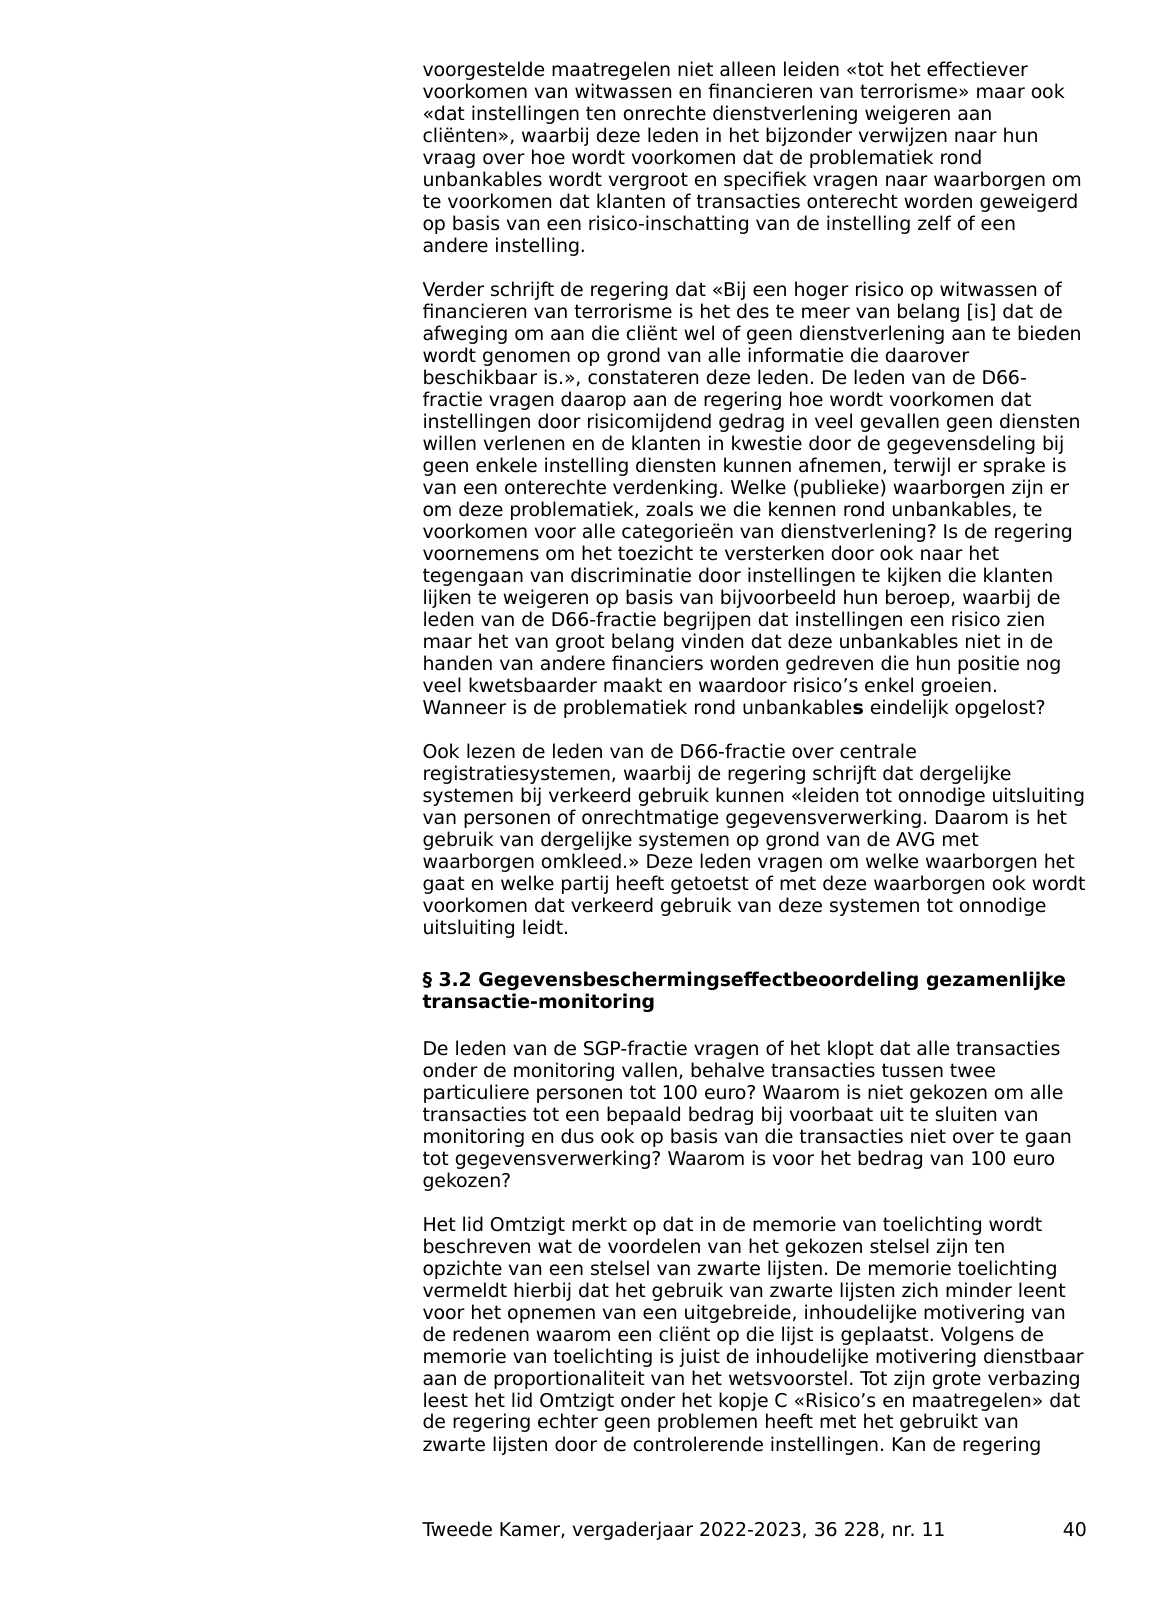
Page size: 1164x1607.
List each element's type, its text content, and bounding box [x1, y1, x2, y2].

text Ook lezen de leden van de D66-fractie over centrale registratiesystemen, waarbij de regering schrijft dat dergelijke systemen bij verkeerd gebruik kunnen «leiden tot onnodige uitsluiting van personen of onrechtmatige gegevensverwerking. Daarom is het gebruik van dergelijke systemen op grond van de AVG met waarborgen omkleed.» Deze leden vragen om welke waarborgen het gaat en welke partij heeft getoetst of met deze waarborgen ook wordt voorkomen dat verkeerd gebruik van deze systemen tot onnodige uitsluiting leidt. [422, 741, 1087, 939]
text voorgestelde maatregelen niet alleen leiden «tot het effectiever voorkomen van witwassen en financieren van terrorisme» maar ook «dat instellingen ten onrechte dienstverlening weigeren aan cliënten», waarbij deze leden in het bijzonder verwijzen naar hun vraag over hoe wordt voorkomen dat de problematiek rond unbankables wordt vergroot en specifiek vragen naar waarborgen om te voorkomen dat klanten of transacties onterecht worden geweigerd op basis van een risico-inschatting van de instelling zelf of een andere instelling. [422, 59, 1087, 257]
text Verder schrijft de regering dat «Bij een hoger risico op witwassen of financieren van terrorisme is het des te meer van belang [is] dat de afweging om aan die cliënt wel of geen dienstverlening aan te bieden wordt genomen op grond van alle informatie die daarover beschikbaar is.», constateren deze leden. De leden van de D66-fractie vragen daarop aan de regering hoe wordt voorkomen dat instellingen door risicomijdend gedrag in veel gevallen geen diensten willen verlenen en de klanten in kwestie door de gegevensdeling bij geen enkele instelling diensten kunnen afnemen, terwijl er sprake is van een onterechte verdenking. Welke (publieke) waarborgen zijn er om deze problematiek, zoals we die kennen rond unbankables, te voorkomen voor alle categorieën van dienstverlening? Is de regering voornemens om het toezicht te versterken door ook naar het tegengaan van discriminatie door instellingen te kijken die klanten lijken te weigeren op basis van bijvoorbeeld hun beroep, waarbij de leden van de D66-fractie begrijpen dat instellingen een risico zien maar het van groot belang vinden dat deze unbankables niet in de handen van andere financiers worden gedreven die hun positie nog veel kwetsbaarder maakt en waardoor risico’s enkel groeien. Wanneer is de problematiek rond unbankables eindelijk opgelost? [422, 279, 1087, 719]
text De leden van de SGP-fractie vragen of het klopt dat alle transacties onder de monitoring vallen, behalve transacties tussen twee particuliere personen tot 100 euro? Waarom is niet gekozen om alle transacties tot een bepaald bedrag bij voorbaat uit te sluiten van monitoring en dus ook op basis van die transacties niet over te gaan tot gegevensverwerking? Waarom is voor het bedrag van 100 euro gekozen? [422, 1038, 1087, 1191]
subtitle § 3.2 Gegevensbeschermingseffectbeoordeling gezamenlijke transactie-monitoring [422, 969, 1087, 1013]
text Het lid Omtzigt merkt op dat in de memorie van toelichting wordt beschreven wat de voordelen van het gekozen stelsel zijn ten opzichte van een stelsel van zwarte lijsten. De memorie toelichting vermeldt hierbij dat het gebruik van zwarte lijsten zich minder leent voor het opnemen van een uitgebreide, inhoudelijke motivering van de redenen waarom een cliënt op die lijst is geplaatst. Volgens de memorie van toelichting is juist de inhoudelijke motivering dienstbaar aan de proportionaliteit van het wetsvoorstel. Tot zijn grote verbazing leest het lid Omtzigt onder het kopje C «Risico’s en maatregelen» dat de regering echter geen problemen heeft met het gebruikt van zwarte lijsten door de controlerende instellingen. Kan de regering [422, 1214, 1087, 1455]
